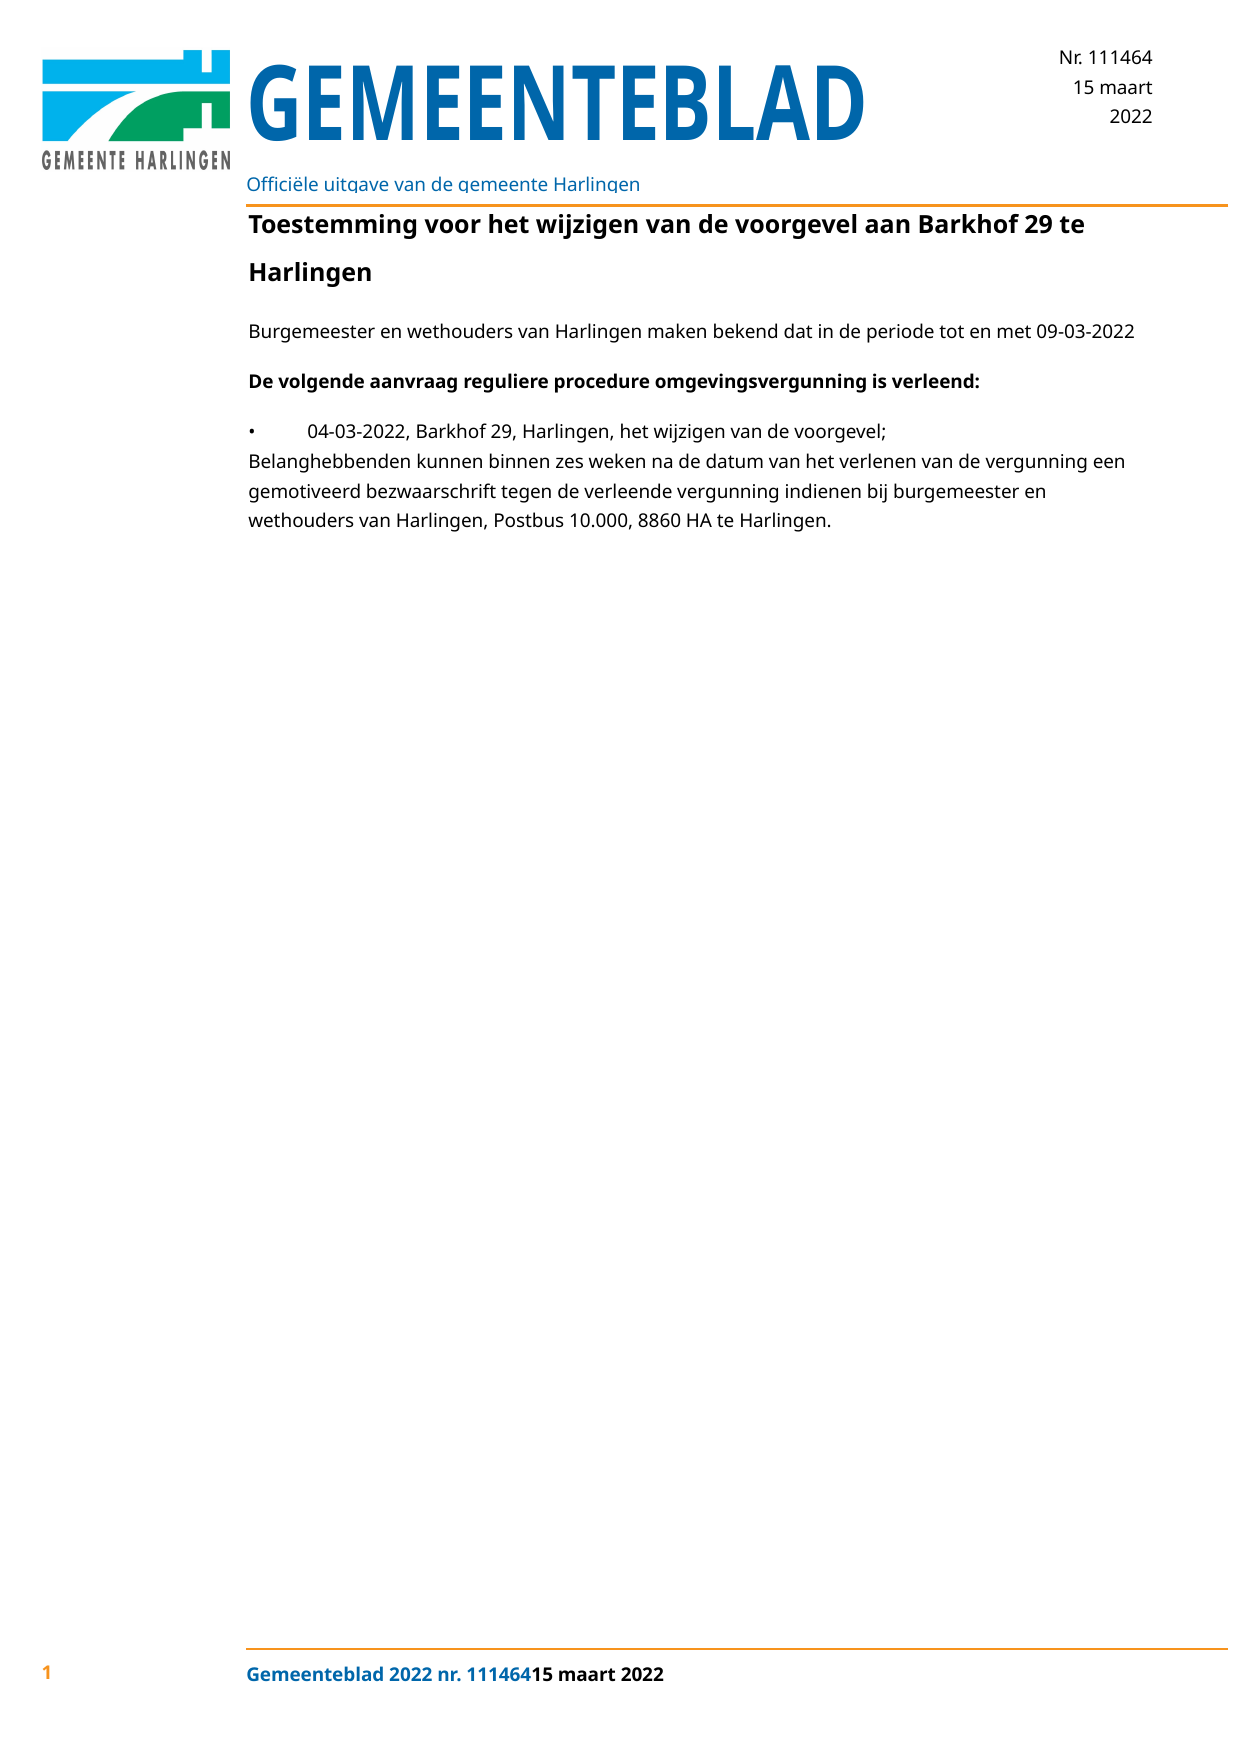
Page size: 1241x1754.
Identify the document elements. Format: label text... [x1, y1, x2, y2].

text Burgemeester en wethouders van Harlingen maken bekend dat in de periode tot en met 09-03-2022 [248, 318, 1152, 344]
text De volgende aanvraag reguliere procedure omgevingsvergunning is verleend: [248, 368, 1152, 394]
text Belanghebbenden kunnen binnen zes weken na de datum van het verlenen van de vergunning een gemotiveerd bezwaarschrift tegen de verleende vergunning indienen bij burgemeester en wethouders van Harlingen, Postbus 10.000, 8860 HA te Harlingen. [248, 448, 1152, 533]
list 04-03-2022, Barkhof 29, Harlingen, het wijzigen van de voorgevel; [248, 419, 1152, 444]
text Toestemming voor het wijzigen van de voorgevel aan Barkhof 29 te Harlingen [248, 207, 1152, 288]
picture [41, 47, 231, 172]
